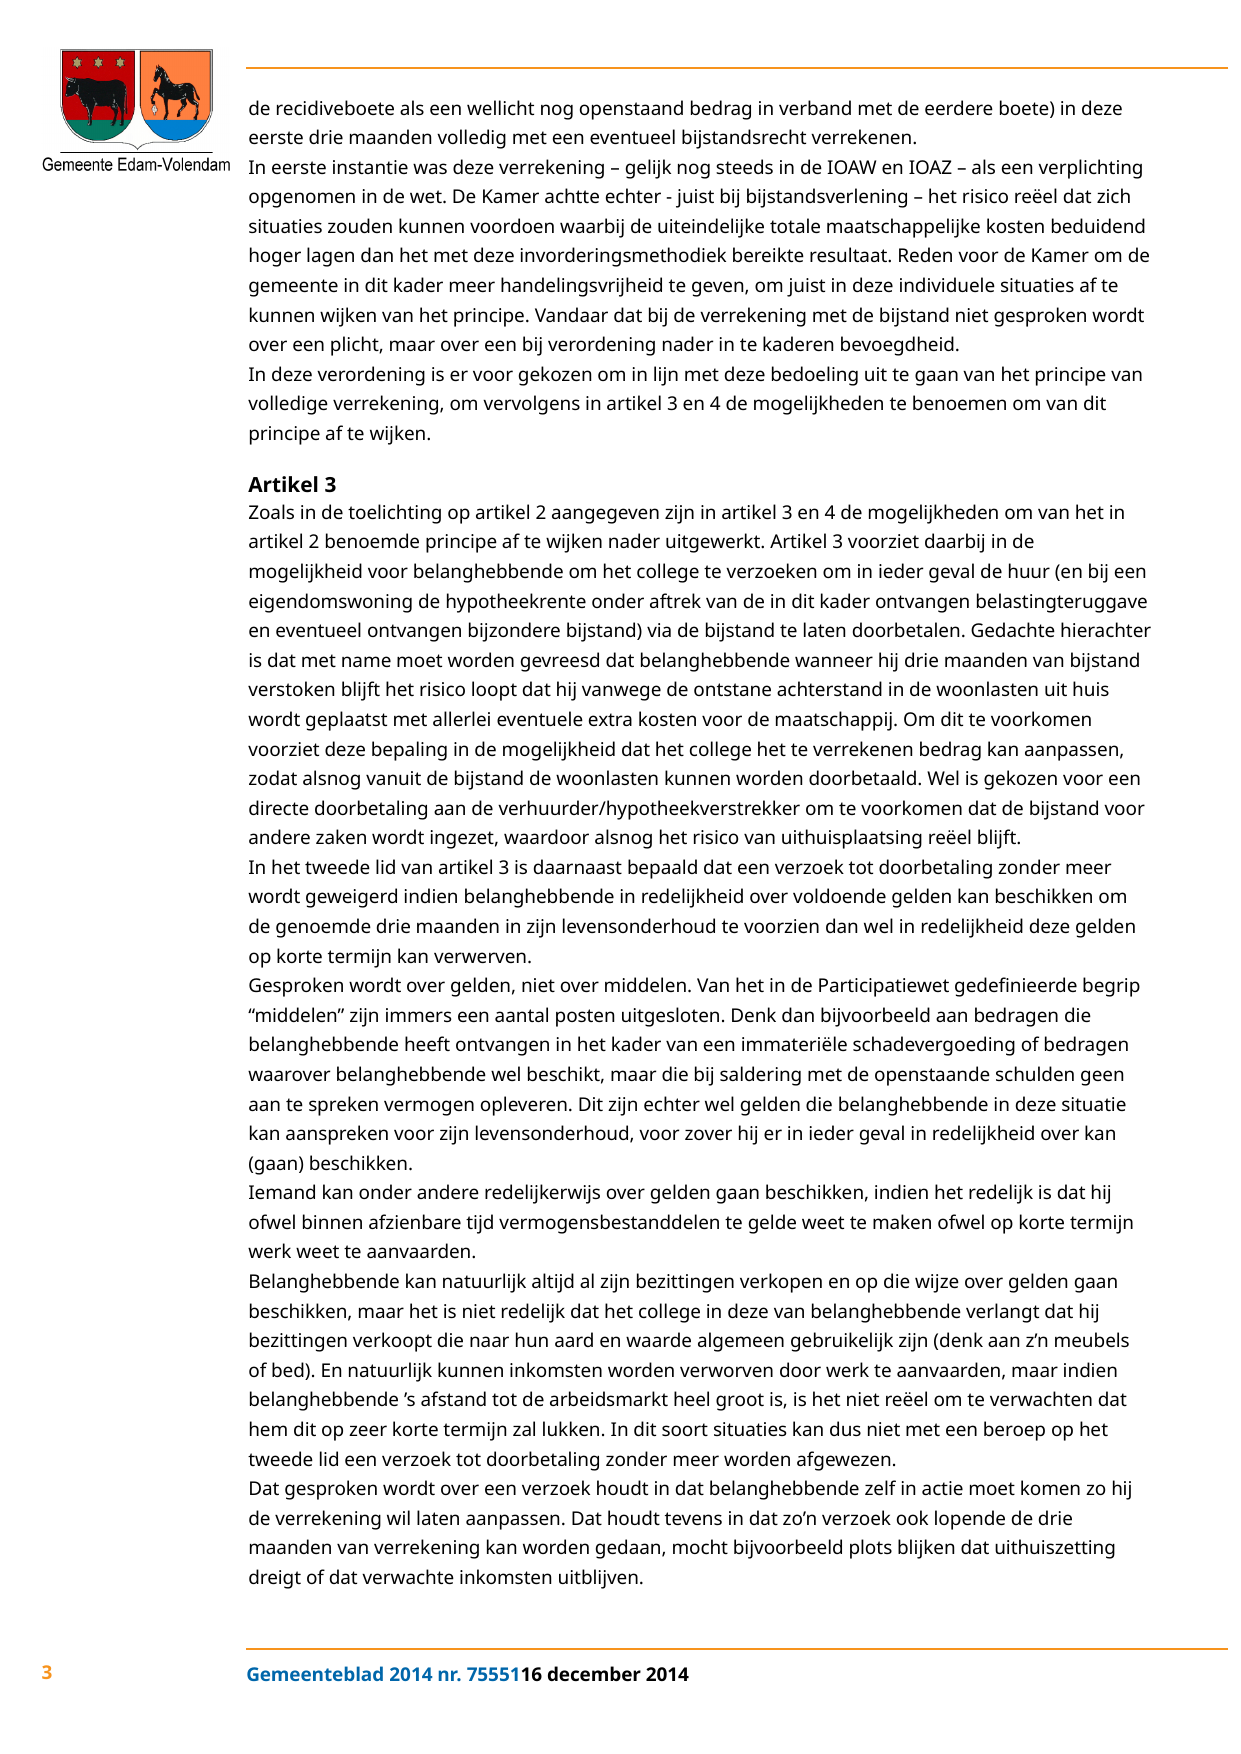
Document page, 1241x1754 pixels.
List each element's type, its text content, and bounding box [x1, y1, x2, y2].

text Artikel 3 [248, 471, 1152, 499]
text Dat gesproken wordt over een verzoek houdt in dat belanghebbende zelf in actie moet komen zo hij de verrekening wil laten aanpassen. Dat houdt tevens in dat zo’n verzoek ook lopende de drie maanden van verrekening kan worden gedaan, mocht bijvoorbeeld plots blijken dat uithuiszetting dreigt of dat verwachte inkomsten uitblijven. [248, 1475, 1152, 1590]
text In deze verordening is er voor gekozen om in lijn met deze bedoeling uit te gaan van het principe van volledige verrekening, om vervolgens in artikel 3 en 4 de mogelijkheden te benoemen om van dit principe af te wijken. [248, 361, 1152, 446]
text In eerste instantie was deze verrekening – gelijk nog steeds in de IOAW en IOAZ – als een verplichting opgenomen in de wet. De Kamer achtte echter - juist bij bijstandsverlening – het risico reëel dat zich situaties zouden kunnen voordoen waarbij de uiteindelijke totale maatschappelijke kosten beduidend hoger lagen dan het met deze invorderingsmethodiek bereikte resultaat. Reden voor de Kamer om de gemeente in dit kader meer handelingsvrijheid te geven, om juist in deze individuele situaties af te kunnen wijken van het principe. Vandaar dat bij de verrekening met de bijstand niet gesproken wordt over een plicht, maar over een bij verordening nader in te kaderen bevoegdheid. [248, 154, 1152, 357]
text Gesproken wordt over gelden, niet over middelen. Van het in de Participatiewet gedefinieerde begrip “middelen” zijn immers een aantal posten uitgesloten. Denk dan bijvoorbeeld aan bedragen die belanghebbende heeft ontvangen in het kader van een immateriële schadevergoeding of bedragen waarover belanghebbende wel beschikt, maar die bij saldering met de openstaande schulden geen aan te spreken vermogen opleveren. Dit zijn echter wel gelden die belanghebbende in deze situatie kan aanspreken voor zijn levensonderhoud, voor zover hij er in ieder geval in redelijkheid over kan (gaan) beschikken. [248, 972, 1152, 1176]
text In het tweede lid van artikel 3 is daarnaast bepaald dat een verzoek tot doorbetaling zonder meer wordt geweigerd indien belanghebbende in redelijkheid over voldoende gelden kan beschikken om de genoemde drie maanden in zijn levensonderhoud te voorzien dan wel in redelijkheid deze gelden op korte termijn kan verwerven. [248, 854, 1152, 968]
text Belanghebbende kan natuurlijk altijd al zijn bezittingen verkopen en op die wijze over gelden gaan beschikken, maar het is niet redelijk dat het college in deze van belanghebbende verlangt dat hij bezittingen verkoopt die naar hun aard en waarde algemeen gebruikelijk zijn (denk aan z’n meubels of bed). En natuurlijk kunnen inkomsten worden verworven door werk te aanvaarden, maar indien belanghebbende ’s afstand tot de arbeidsmarkt heel groot is, is het niet reëel om te verwachten dat hem dit op zeer korte termijn zal lukken. In dit soort situaties kan dus niet met een beroep op het tweede lid een verzoek tot doorbetaling zonder meer worden afgewezen. [248, 1268, 1152, 1471]
text Zoals in de toelichting op artikel 2 aangegeven zijn in artikel 3 en 4 de mogelijkheden om van het in artikel 2 benoemde principe af te wijken nader uitgewerkt. Artikel 3 voorziet daarbij in de mogelijkheid voor belanghebbende om het college te verzoeken om in ieder geval de huur (en bij een eigendomswoning de hypotheekrente onder aftrek van de in dit kader ontvangen belastingteruggave en eventueel ontvangen bijzondere bijstand) via de bijstand te laten doorbetalen. Gedachte hierachter is dat met name moet worden gevreesd dat belanghebbende wanneer hij drie maanden van bijstand verstoken blijft het risico loopt dat hij vanwege de ontstane achterstand in de woonlasten uit huis wordt geplaatst met allerlei eventuele extra kosten voor de maatschappij. Om dit te voorkomen voorziet deze bepaling in de mogelijkheid dat het college het te verrekenen bedrag kan aanpassen, zodat alsnog vanuit de bijstand de woonlasten kunnen worden doorbetaald. Wel is gekozen voor een directe doorbetaling aan de verhuurder/hypotheekverstrekker om te voorkomen dat de bijstand voor andere zaken wordt ingezet, waardoor alsnog het risico van uithuisplaatsing reëel blijft. [248, 499, 1152, 850]
text Iemand kan onder andere redelijkerwijs over gelden gaan beschikken, indien het redelijk is dat hij ofwel binnen afzienbare tijd vermogensbestanddelen te gelde weet te maken ofwel op korte termijn werk weet te aanvaarden. [248, 1179, 1152, 1264]
text de recidiveboete als een wellicht nog openstaand bedrag in verband met de eerdere boete) in deze eerste drie maanden volledig met een eventueel bijstandsrecht verrekenen. [248, 95, 1152, 150]
picture [41, 47, 231, 172]
